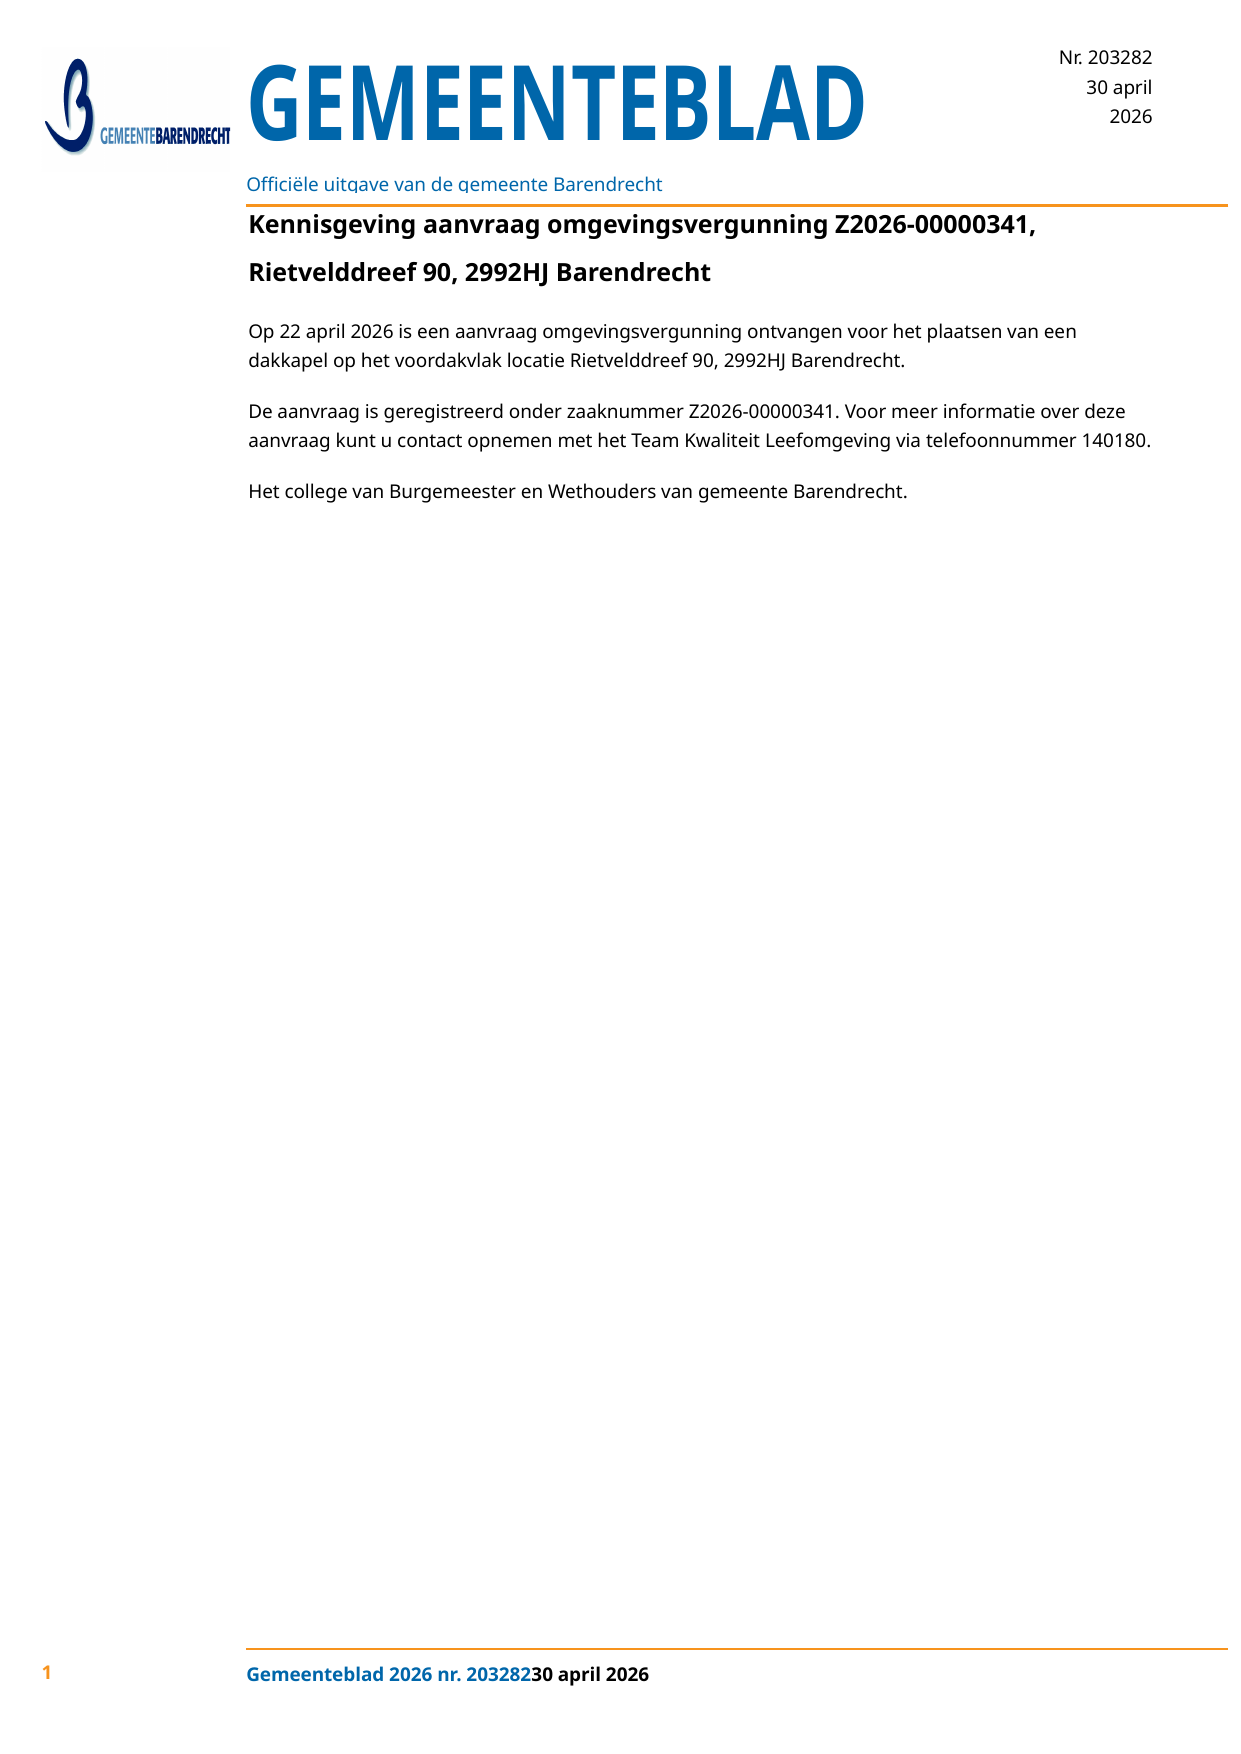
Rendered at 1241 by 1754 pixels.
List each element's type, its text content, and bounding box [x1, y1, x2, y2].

text Het college van Burgemeester en Wethouders van gemeente Barendrecht. [248, 478, 1152, 504]
text Op 22 april 2026 is een aanvraag omgevingsvergunning ontvangen voor het plaatsen van een dakkapel op het voordakvlak locatie Rietvelddreef 90, 2992HJ Barendrecht. [248, 318, 1152, 373]
text De aanvraag is geregistreerd onder zaaknummer Z2026-00000341. Voor meer informatie over deze aanvraag kunt u contact opnemen met het Team Kwaliteit Leefomgeving via telefoonnummer 140180. [248, 398, 1152, 453]
text Kennisgeving aanvraag omgevingsvergunning Z2026-00000341, Rietvelddreef 90, 2992HJ Barendrecht [248, 207, 1152, 288]
picture [41, 47, 231, 172]
